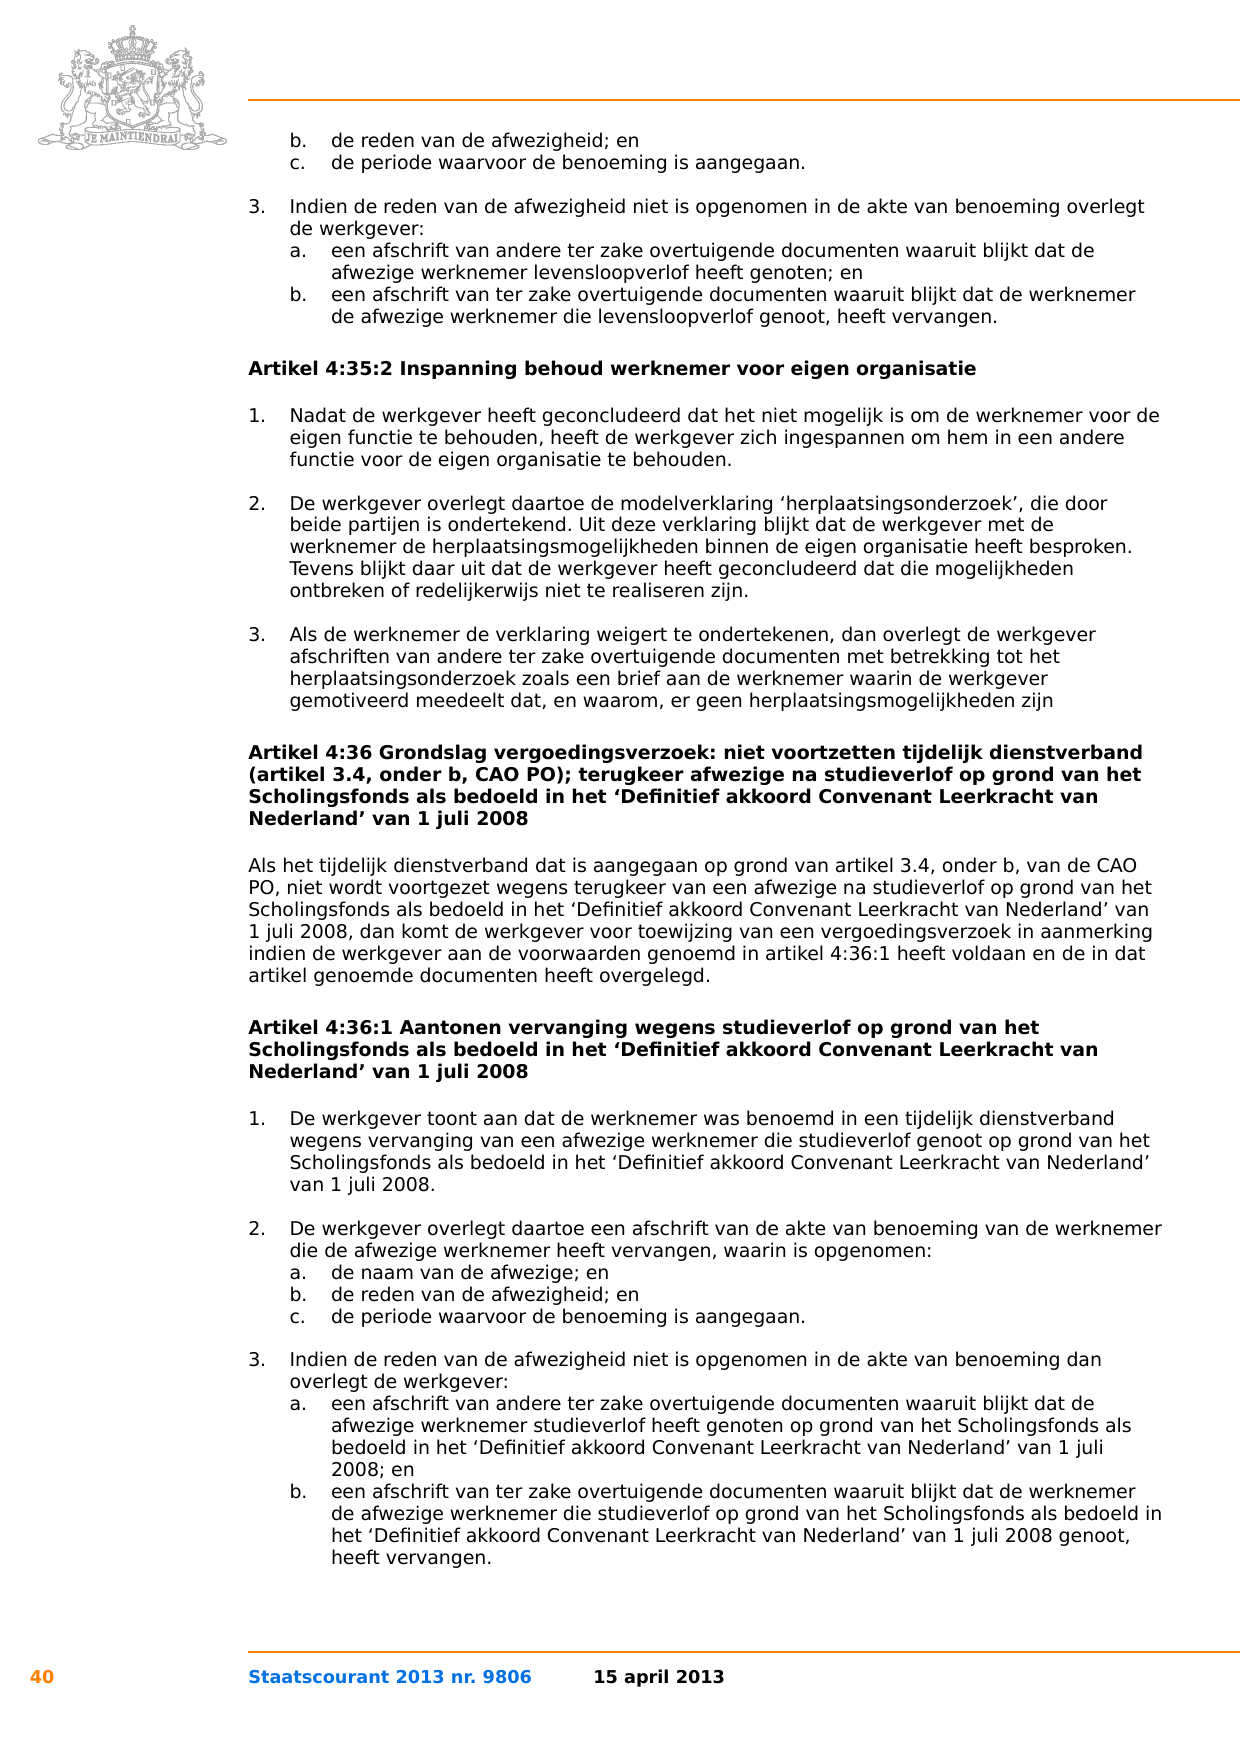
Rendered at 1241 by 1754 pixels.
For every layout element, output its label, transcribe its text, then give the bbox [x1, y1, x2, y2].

subtitle Artikel 4:36 Grondslag vergoedingsverzoek: niet voortzetten tijdelijk dienstverband (artikel 3.4, onder b, CAO PO); terugkeer afwezige na studieverlof op grond van het Scholingsfonds als bedoeld in het ‘Definitief akkoord Convenant Leerkracht van Nederland’ van 1 juli 2008 [248, 742, 1163, 830]
text 1. De werkgever toont aan dat de werknemer was benoemd in een tijdelijk dienstverband wegens vervanging van een afwezige werknemer die studieverlof genoot op grond van het Scholingsfonds als bedoeld in het ‘Definitief akkoord Convenant Leerkracht van Nederland’ van 1 juli 2008. [248, 1108, 1163, 1196]
text a. een afschrift van andere ter zake overtuigende documenten waaruit blijkt dat de afwezige werknemer levensloopverlof heeft genoten; en [289, 240, 1163, 284]
text 1. Nadat de werkgever heeft geconcludeerd dat het niet mogelijk is om de werknemer voor de eigen functie te behouden, heeft de werkgever zich ingespannen om hem in een andere functie voor de eigen organisatie te behouden. [248, 404, 1163, 471]
text 3. Als de werknemer de verklaring weigert te ondertekenen, dan overlegt de werkgever afschriften van andere ter zake overtuigende documenten met betrekking tot het herplaatsingsonderzoek zoals een brief aan de werknemer waarin de werkgever gemotiveerd meedeelt dat, en waarom, er geen herplaatsingsmogelijkheden zijn [248, 624, 1163, 712]
subtitle Artikel 4:35:2 Inspanning behoud werknemer voor eigen organisatie [248, 358, 1163, 379]
text 3. Indien de reden van de afwezigheid niet is opgenomen in de akte van benoeming overlegt de werkgever: [248, 196, 1163, 240]
text b. een afschrift van ter zake overtuigende documenten waaruit blijkt dat de werknemer de afwezige werknemer die levensloopverlof genoot, heeft vervangen. [289, 284, 1163, 328]
text c. de periode waarvoor de benoeming is aangegaan. [289, 1306, 1163, 1327]
text b. een afschrift van ter zake overtuigende documenten waaruit blijkt dat de werknemer de afwezige werknemer die studieverlof op grond van het Scholingsfonds als bedoeld in het ‘Definitief akkoord Convenant Leerkracht van Nederland’ van 1 juli 2008 genoot, heeft vervangen. [289, 1481, 1163, 1569]
text b. de reden van de afwezigheid; en [289, 130, 1163, 152]
text c. de periode waarvoor de benoeming is aangegaan. [289, 152, 1163, 174]
text a. een afschrift van andere ter zake overtuigende documenten waaruit blijkt dat de afwezige werknemer studieverlof heeft genoten op grond van het Scholingsfonds als bedoeld in het ‘Definitief akkoord Convenant Leerkracht van Nederland’ van 1 juli 2008; en [289, 1393, 1163, 1481]
text b. de reden van de afwezigheid; en [289, 1283, 1163, 1306]
subtitle Artikel 4:36:1 Aantonen vervanging wegens studieverlof op grond van het Scholingsfonds als bedoeld in het ‘Definitief akkoord Convenant Leerkracht van Nederland’ van 1 juli 2008 [248, 1017, 1163, 1083]
text a. de naam van de afwezige; en [289, 1262, 1163, 1283]
text 2. De werkgever overlegt daartoe een afschrift van de akte van benoeming van de werknemer die de afwezige werknemer heeft vervangen, waarin is opgenomen: [248, 1218, 1163, 1262]
text Als het tijdelijk dienstverband dat is aangegaan op grond van artikel 3.4, onder b, van de CAO PO, niet wordt voortgezet wegens terugkeer van een afwezige na studieverlof op grond van het Scholingsfonds als bedoeld in het ‘Definitief akkoord Convenant Leerkracht van Nederland’ van 1 juli 2008, dan komt de werkgever voor toewijzing van een vergoedingsverzoek in aanmerking indien de werkgever aan de voorwaarden genoemd in artikel 4:36:1 heeft voldaan en de in dat artikel genoemde documenten heeft overgelegd. [248, 855, 1163, 987]
text 3. Indien de reden van de afwezigheid niet is opgenomen in de akte van benoeming dan overlegt de werkgever: [248, 1349, 1163, 1393]
picture [38, 25, 227, 150]
text 2. De werkgever overlegt daartoe de modelverklaring ‘herplaatsingsonderzoek’, die door beide partijen is ondertekend. Uit deze verklaring blijkt dat de werkgever met de werknemer de herplaatsingsmogelijkheden binnen de eigen organisatie heeft besproken. Tevens blijkt daar uit dat de werkgever heeft geconcludeerd dat die mogelijkheden ontbreken of redelijkerwijs niet te realiseren zijn. [248, 492, 1163, 602]
